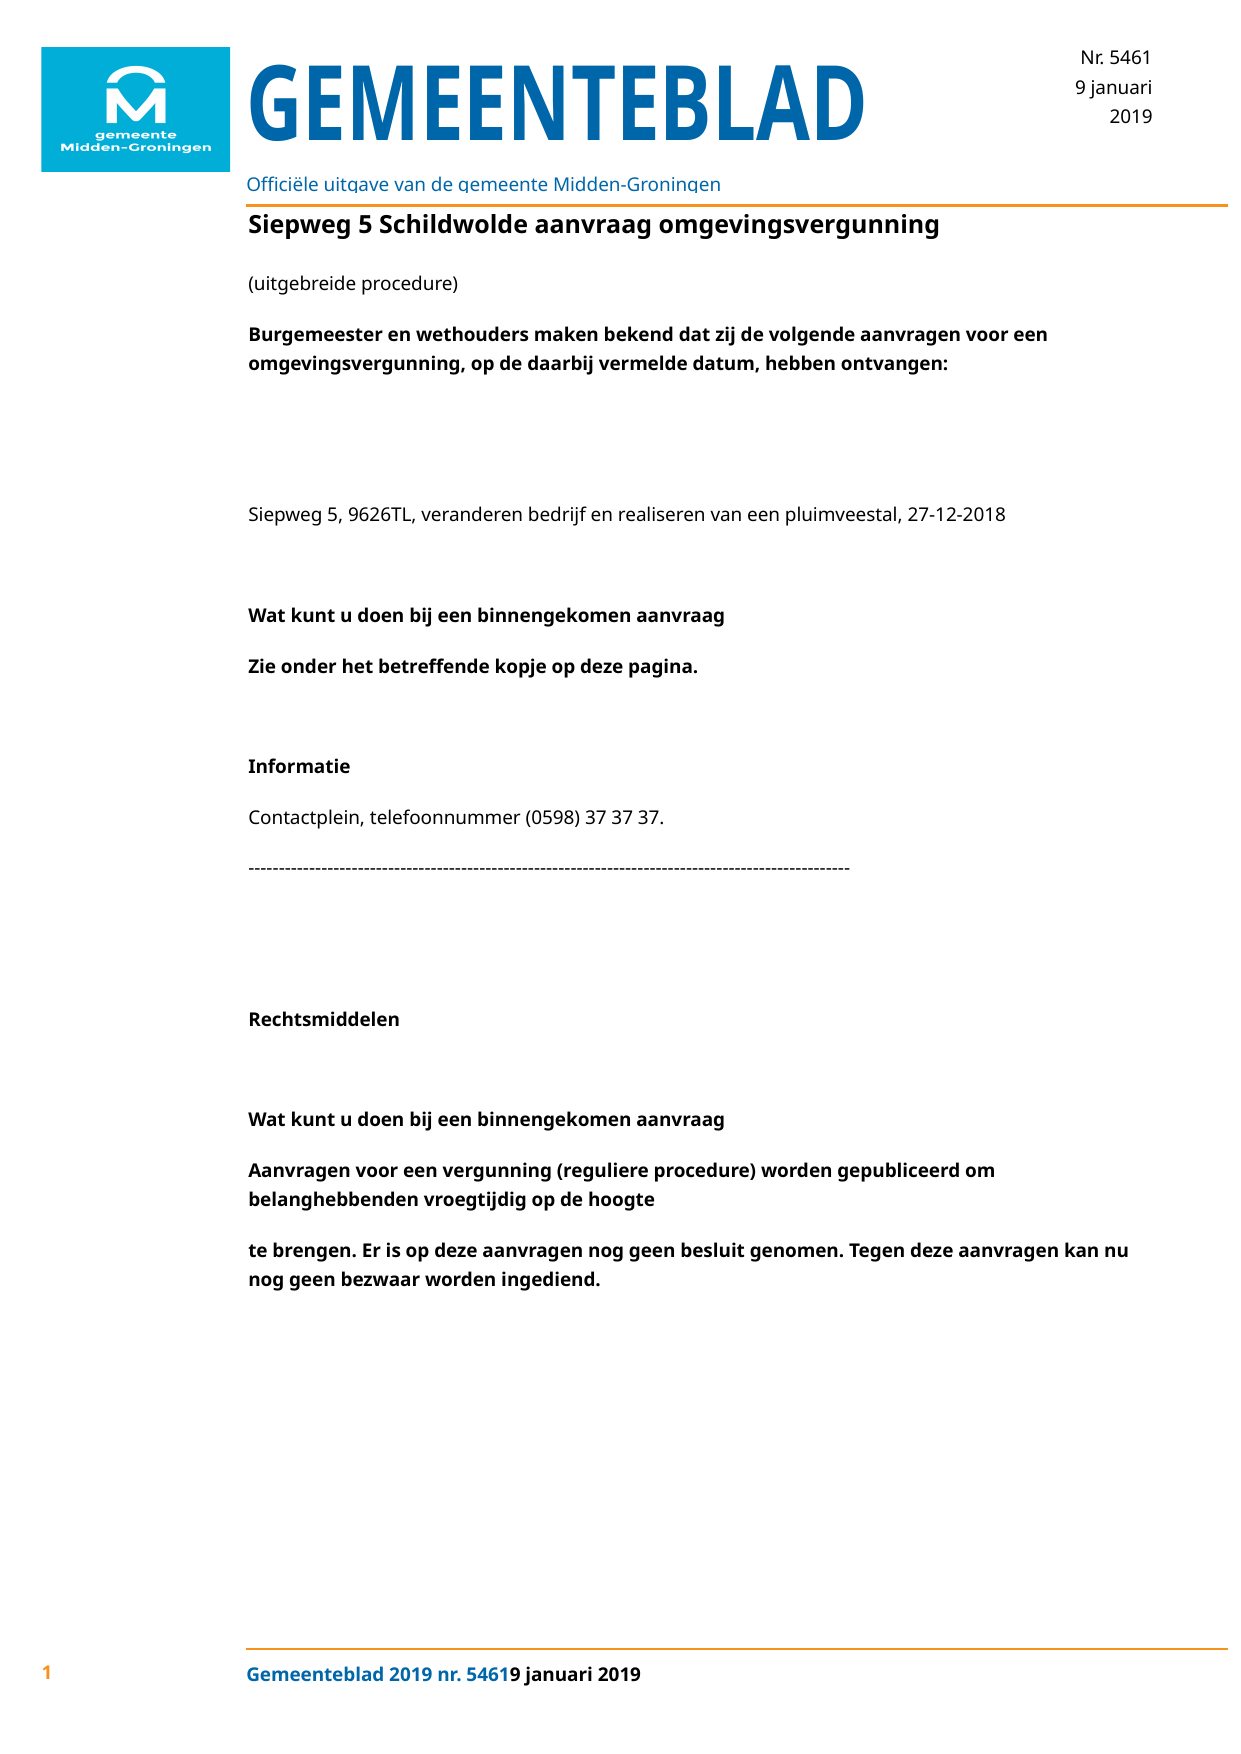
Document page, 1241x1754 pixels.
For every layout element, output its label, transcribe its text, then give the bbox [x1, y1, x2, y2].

text (uitgebreide procedure) [248, 270, 1152, 296]
picture [184, 146, 190, 153]
text Informatie [248, 754, 1152, 779]
text Wat kunt u doen bij een binnengekomen aanvraag [248, 602, 1152, 628]
text Siepweg 5 Schildwolde aanvraag omgevingsvergunning [248, 207, 1152, 241]
text Siepweg 5, 9626TL, veranderen bedrijf en realiseren van een pluimveestal, 27-12-2018 [248, 502, 1152, 527]
text Rechtsmiddelen [248, 1006, 1152, 1031]
text Contactplein, telefoonnummer (0598) 37 37 37. [248, 804, 1152, 830]
text Wat kunt u doen bij een binnengekomen aanvraag [248, 1107, 1152, 1132]
text te brengen. Er is op deze aanvragen nog geen besluit genomen. Tegen deze aanvragen kan nu nog geen bezwaar worden ingediend. [248, 1237, 1152, 1292]
text Zie onder het betreffende kopje op deze pagina. [248, 653, 1152, 678]
picture [107, 89, 165, 122]
text Burgemeester en wethouders maken bekend dat zij de volgende aanvragen voor een omgevingsvergunning, op de daarbij vermelde datum, hebben ontvangen: [248, 321, 1152, 376]
picture [108, 66, 164, 82]
text --------------------------------------------------------------------------------------------------- [248, 854, 1152, 880]
text Aanvragen voor een vergunning (reguliere procedure) worden gepubliceerd om belanghebbenden vroegtijdig op de hoogte [248, 1157, 1152, 1212]
